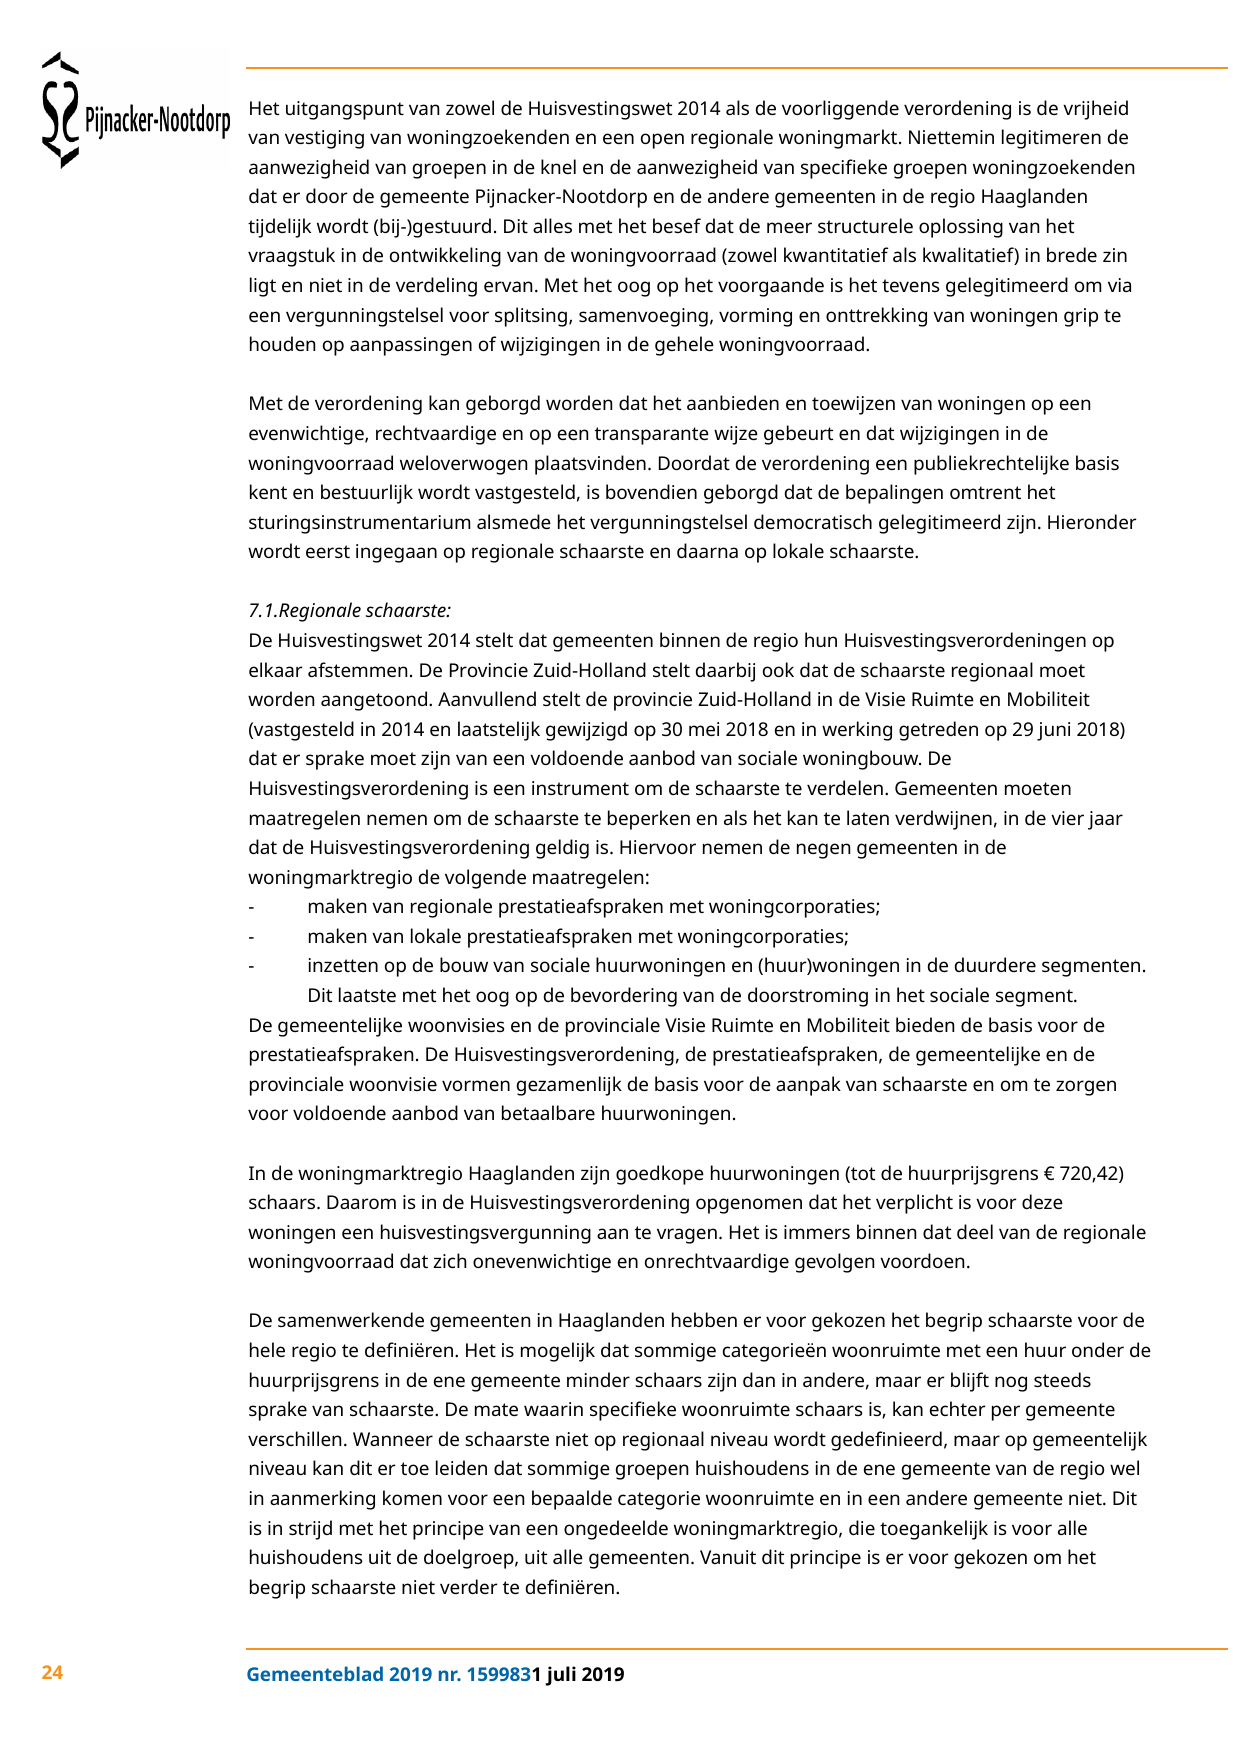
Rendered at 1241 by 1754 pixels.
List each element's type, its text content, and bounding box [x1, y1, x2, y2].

text 7.1.Regionale schaarste: [248, 598, 1152, 623]
text Met de verordening kan geborgd worden dat het aanbieden en toewijzen van woningen op een evenwichtige, rechtvaardige en op een transparante wijze gebeurt en dat wijzigingen in de woningvoorraad weloverwogen plaatsvinden. Doordat de verordening een publiekrechtelijke basis kent en bestuurlijk wordt vastgesteld, is bovendien geborgd dat de bepalingen omtrent het sturingsinstrumentarium alsmede het vergunningstelsel democratisch gelegitimeerd zijn. Hieronder wordt eerst ingegaan op regionale schaarste en daarna op lokale schaarste. [248, 391, 1152, 564]
list maken van lokale prestatieafspraken met woningcorporaties; [248, 923, 1152, 949]
text In de woningmarktregio Haaglanden zijn goedkope huurwoningen (tot de huurprijsgrens € 720,42) schaars. Daarom is in de Huisvestingsverordening opgenomen dat het verplicht is voor deze woningen een huisvestingsvergunning aan te vragen. Het is immers binnen dat deel van de regionale woningvoorraad dat zich onevenwichtige en onrechtvaardige gevolgen voordoen. [248, 1160, 1152, 1274]
text De Huisvestingswet 2014 stelt dat gemeenten binnen de regio hun Huisvestingsverordeningen op elkaar afstemmen. De Provincie Zuid-Holland stelt daarbij ook dat de schaarste regionaal moet worden aangetoond. Aanvullend stelt de provincie Zuid-Holland in de Visie Ruimte en Mobiliteit (vastgesteld in 2014 en laatstelijk gewijzigd op 30 mei 2018 en in werking getreden op 29 juni 2018) dat er sprake moet zijn van een voldoende aanbod van sociale woningbouw. De Huisvestingsverordening is een instrument om de schaarste te verdelen. Gemeenten moeten maatregelen nemen om de schaarste te beperken en als het kan te laten verdwijnen, in de vier jaar dat de Huisvestingsverordening geldig is. Hiervoor nemen de negen gemeenten in de woningmarktregio de volgende maatregelen: [248, 627, 1152, 890]
list maken van regionale prestatieafspraken met woningcorporaties; [248, 893, 1152, 919]
text Het uitgangspunt van zowel de Huisvestingswet 2014 als de voorliggende verordening is de vrijheid van vestiging van woningzoekenden en een open regionale woningmarkt. Niettemin legitimeren de aanwezigheid van groepen in de knel en de aanwezigheid van specifieke groepen woningzoekenden dat er door de gemeente Pijnacker-Nootdorp en de andere gemeenten in de regio Haaglanden tijdelijk wordt (bij-)gestuurd. Dit alles met het besef dat de meer structurele oplossing van het vraagstuk in de ontwikkeling van de woningvoorraad (zowel kwantitatief als kwalitatief) in brede zin ligt en niet in de verdeling ervan. Met het oog op het voorgaande is het tevens gelegitimeerd om via een vergunningstelsel voor splitsing, samenvoeging, vorming en onttrekking van woningen grip te houden op aanpassingen of wijzigingen in de gehele woningvoorraad. [248, 95, 1152, 357]
list inzetten op de bouw van sociale huurwoningen en (huur)woningen in de duurdere segmenten. Dit laatste met het oog op de bevordering van de doorstroming in het sociale segment. [248, 953, 1152, 1008]
text De samenwerkende gemeenten in Haaglanden hebben er voor gekozen het begrip schaarste voor de hele regio te definiëren. Het is mogelijk dat sommige categorieën woonruimte met een huur onder de huurprijsgrens in de ene gemeente minder schaars zijn dan in andere, maar er blijft nog steeds sprake van schaarste. De mate waarin specifieke woonruimte schaars is, kan echter per gemeente verschillen. Wanneer de schaarste niet op regionaal niveau wordt gedefinieerd, maar op gemeentelijk niveau kan dit er toe leiden dat sommige groepen huishoudens in de ene gemeente van de regio wel in aanmerking komen voor een bepaalde categorie woonruimte en in een andere gemeente niet. Dit is in strijd met het principe van een ongedeelde woningmarktregio, die toegankelijk is voor alle huishoudens uit de doelgroep, uit alle gemeenten. Vanuit dit principe is er voor gekozen om het begrip schaarste niet verder te definiëren. [248, 1308, 1152, 1600]
text De gemeentelijke woonvisies en de provinciale Visie Ruimte en Mobiliteit bieden de basis voor de prestatieafspraken. De Huisvestingsverordening, de prestatieafspraken, de gemeentelijke en de provinciale woonvisie vormen gezamenlijk de basis voor de aanpak van schaarste en om te zorgen voor voldoende aanbod van betaalbare huurwoningen. [248, 1012, 1152, 1126]
picture [41, 47, 231, 172]
